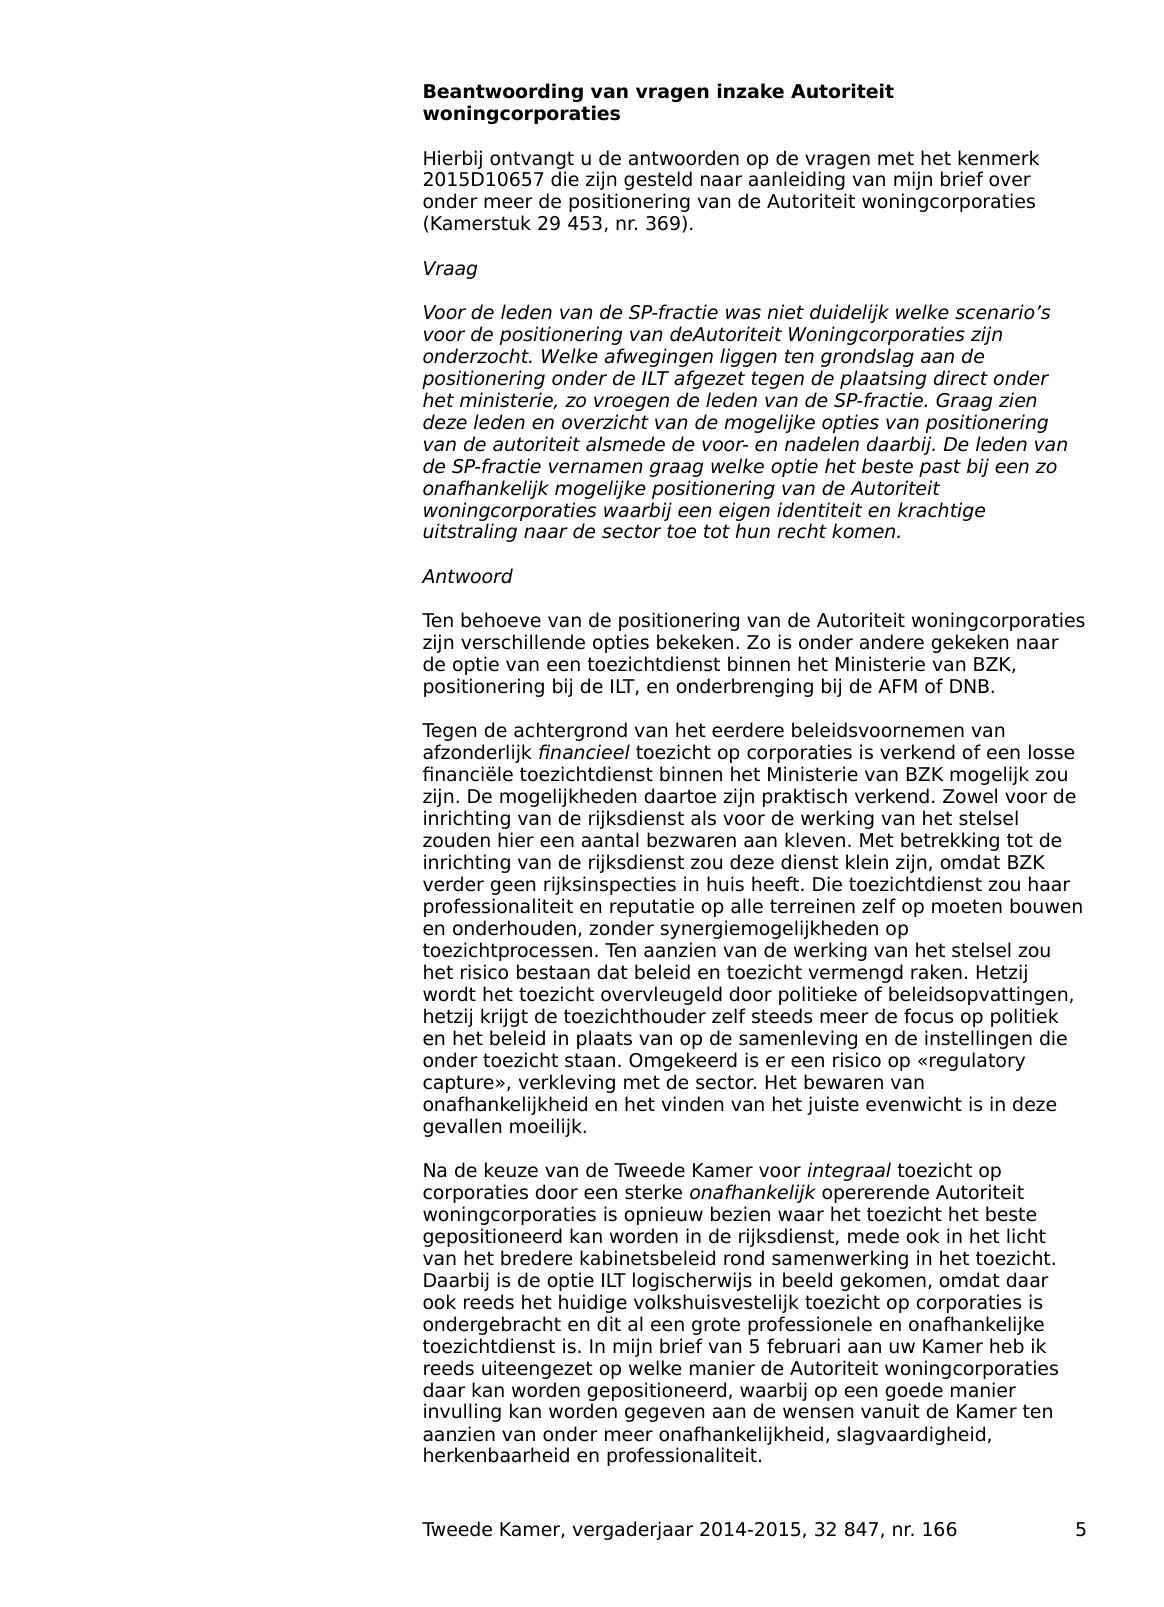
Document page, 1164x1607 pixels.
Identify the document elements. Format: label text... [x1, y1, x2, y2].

subtitle Vraag [422, 257, 1087, 279]
text Na de keuze van de Tweede Kamer voor integraal toezicht op corporaties door een sterke onafhankelijk opererende Autoriteit woningcorporaties is opnieuw bezien waar het toezicht het beste gepositioneerd kan worden in de rijksdienst, mede ook in het licht van het bredere kabinetsbeleid rond samenwerking in het toezicht. Daarbij is de optie ILT logischerwijs in beeld gekomen, omdat daar ook reeds het huidige volkshuisvestelijk toezicht op corporaties is ondergebracht en dit al een grote professionele en onafhankelijke toezichtdienst is. In mijn brief van 5 februari aan uw Kamer heb ik reeds uiteengezet op welke manier de Autoriteit woningcorporaties daar kan worden gepositioneerd, waarbij op een goede manier invulling kan worden gegeven aan de wensen vanuit de Kamer ten aanzien van onder meer onafhankelijkheid, slagvaardigheid, herkenbaarheid en professionaliteit. [422, 1160, 1087, 1467]
text Tegen de achtergrond van het eerdere beleidsvoornemen van afzonderlijk financieel toezicht op corporaties is verkend of een losse financiële toezichtdienst binnen het Ministerie van BZK mogelijk zou zijn. De mogelijkheden daartoe zijn praktisch verkend. Zowel voor de inrichting van de rijksdienst als voor de werking van het stelsel zouden hier een aantal bezwaren aan kleven. Met betrekking tot de inrichting van de rijksdienst zou deze dienst klein zijn, omdat BZK verder geen rijksinspecties in huis heeft. Die toezichtdienst zou haar professionaliteit en reputatie op alle terreinen zelf op moeten bouwen en onderhouden, zonder synergiemogelijkheden op toezichtprocessen. Ten aanzien van de werking van het stelsel zou het risico bestaan dat beleid en toezicht vermengd raken. Hetzij wordt het toezicht overvleugeld door politieke of beleidsopvattingen, hetzij krijgt de toezichthouder zelf steeds meer de focus op politiek en het beleid in plaats van op de samenleving en de instellingen die onder toezicht staan. Omgekeerd is er een risico op «regulatory capture», verkleving met de sector. Het bewaren van onafhankelijkheid en het vinden van het juiste evenwicht is in deze gevallen moeilijk. [422, 720, 1087, 1137]
subtitle Antwoord [422, 566, 1087, 588]
text Voor de leden van de SP-fractie was niet duidelijk welke scenario’s voor de positionering van deAutoriteit Woningcorporaties zijn onderzocht. Welke afwegingen liggen ten grondslag aan de positionering onder de ILT afgezet tegen de plaatsing direct onder het ministerie, zo vroegen de leden van de SP-fractie. Graag zien deze leden en overzicht van de mogelijke opties van positionering van de autoriteit alsmede de voor- en nadelen daarbij. De leden van de SP-fractie vernamen graag welke optie het beste past bij een zo onafhankelijk mogelijke positionering van de Autoriteit woningcorporaties waarbij een eigen identiteit en krachtige uitstraling naar de sector toe tot hun recht komen. [422, 302, 1087, 543]
text Ten behoeve van de positionering van de Autoriteit woningcorporaties zijn verschillende opties bekeken. Zo is onder andere gekeken naar de optie van een toezichtdienst binnen het Ministerie van BZK, positionering bij de ILT, en onderbrenging bij de AFM of DNB. [422, 610, 1087, 698]
text Hierbij ontvangt u de antwoorden op de vragen met het kenmerk 2015D10657 die zijn gesteld naar aanleiding van mijn brief over onder meer de positionering van de Autoriteit woningcorporaties (Kamerstuk 29 453, nr. 369). [422, 147, 1087, 235]
subtitle Beantwoording van vragen inzake Autoriteit woningcorporaties [422, 81, 1087, 125]
